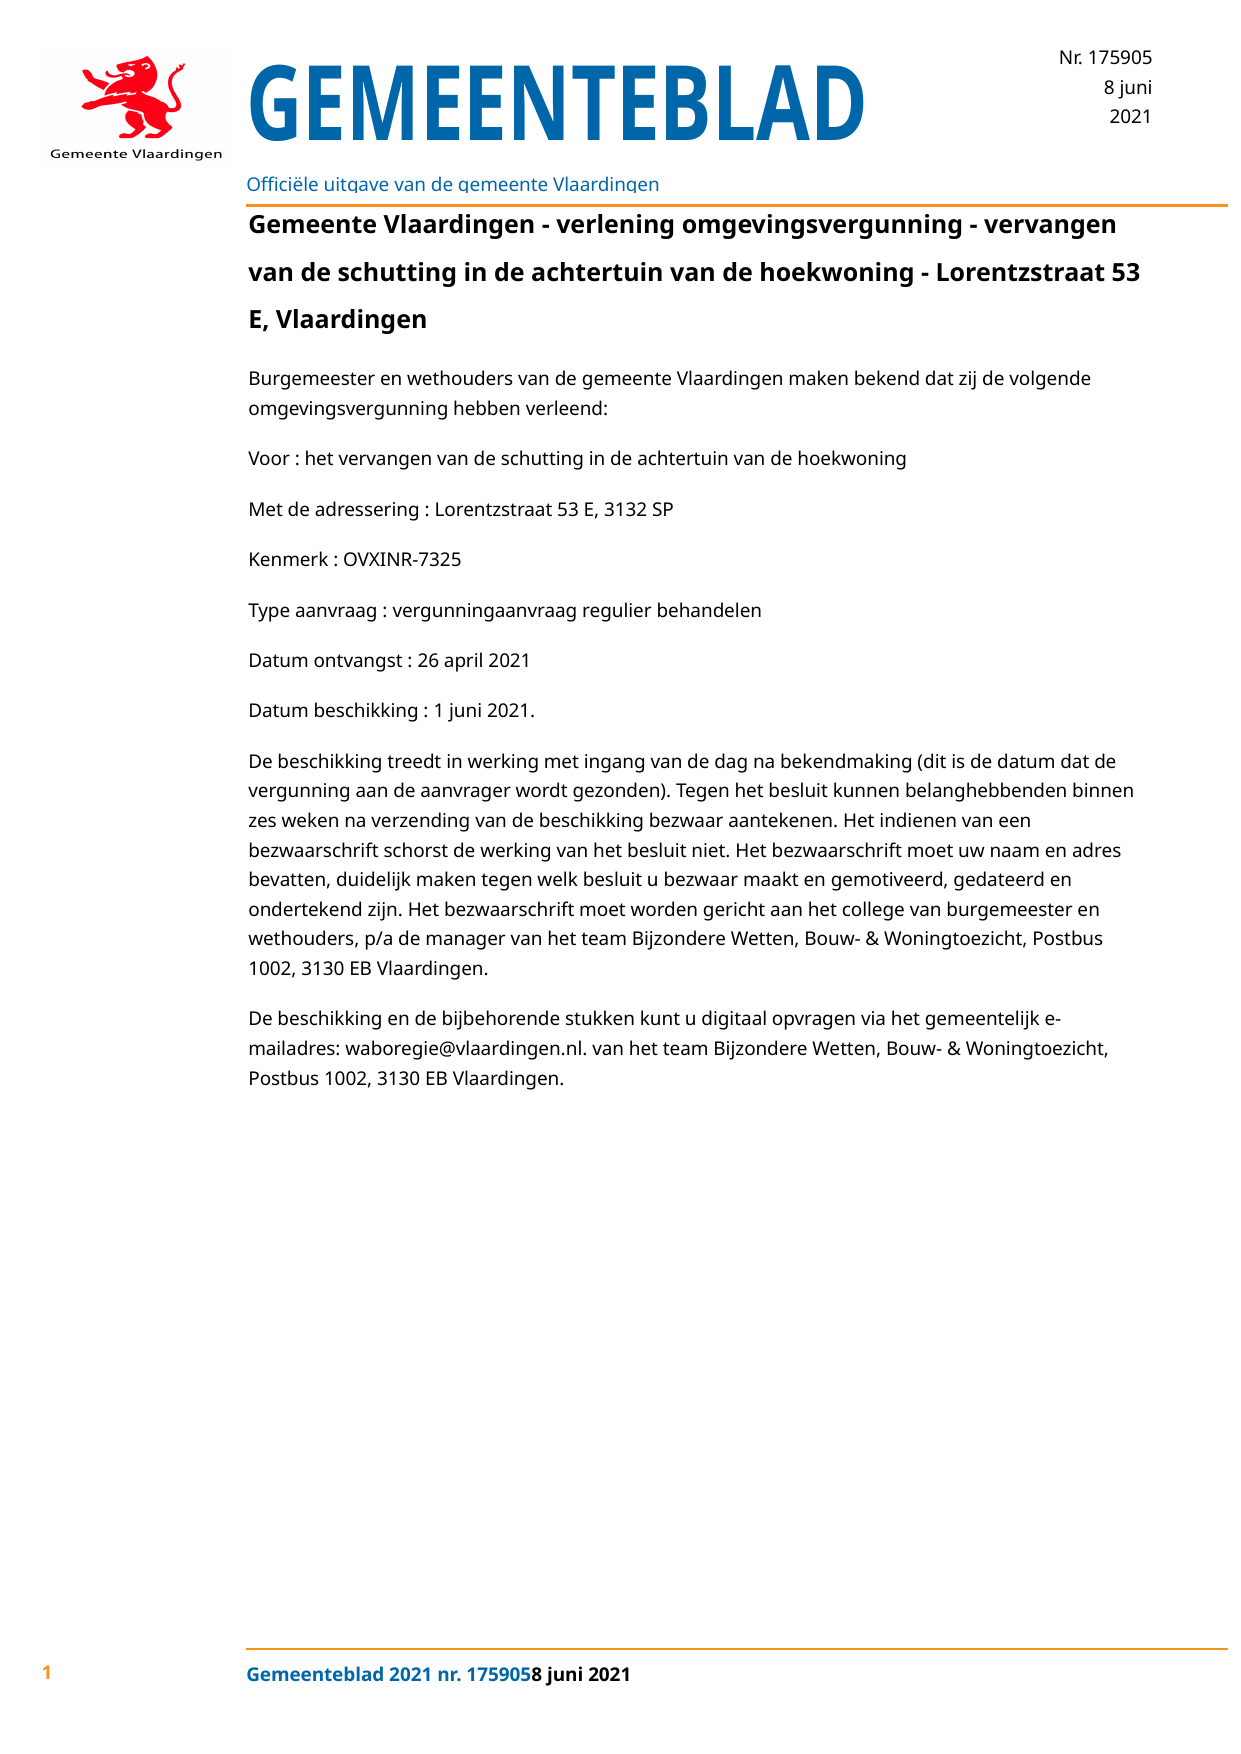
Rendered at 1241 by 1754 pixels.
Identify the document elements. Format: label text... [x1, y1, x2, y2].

text Met de adressering : Lorentzstraat 53 E, 3132 SP [248, 496, 1152, 522]
text Datum ontvangst : 26 april 2021 [248, 647, 1152, 673]
text Type aanvraag : vergunningaanvraag regulier behandelen [248, 597, 1152, 622]
text Datum beschikking : 1 juni 2021. [248, 698, 1152, 723]
picture [41, 47, 231, 172]
text Voor : het vervangen van de schutting in de achtertuin van de hoekwoning [248, 446, 1152, 471]
text De beschikking en de bijbehorende stukken kunt u digitaal opvragen via het gemeentelijk e-mailadres: waboregie@vlaardingen.nl. van het team Bijzondere Wetten, Bouw- & Woningtoezicht, Postbus 1002, 3130 EB Vlaardingen. [248, 1006, 1152, 1090]
text Burgemeester en wethouders van de gemeente Vlaardingen maken bekend dat zij de volgende omgevingsvergunning hebben verleend: [248, 366, 1152, 421]
text Gemeente Vlaardingen - verlening omgevingsvergunning - vervangen van de schutting in de achtertuin van de hoekwoning - Lorentzstraat 53 E, Vlaardingen [248, 207, 1152, 336]
text De beschikking treedt in werking met ingang van de dag na bekendmaking (dit is de datum dat de vergunning aan de aanvrager wordt gezonden). Tegen het besluit kunnen belanghebbenden binnen zes weken na verzending van de beschikking bezwaar aantekenen. Het indienen van een bezwaarschrift schorst de werking van het besluit niet. Het bezwaarschrift moet uw naam en adres bevatten, duidelijk maken tegen welk besluit u bezwaar maakt en gemotiveerd, gedateerd en ondertekend zijn. Het bezwaarschrift moet worden gericht aan het college van burgemeester en wethouders, p/a de manager van het team Bijzondere Wetten, Bouw- & Woningtoezicht, Postbus 1002, 3130 EB Vlaardingen. [248, 748, 1152, 981]
text Kenmerk : OVXINR-7325 [248, 546, 1152, 572]
